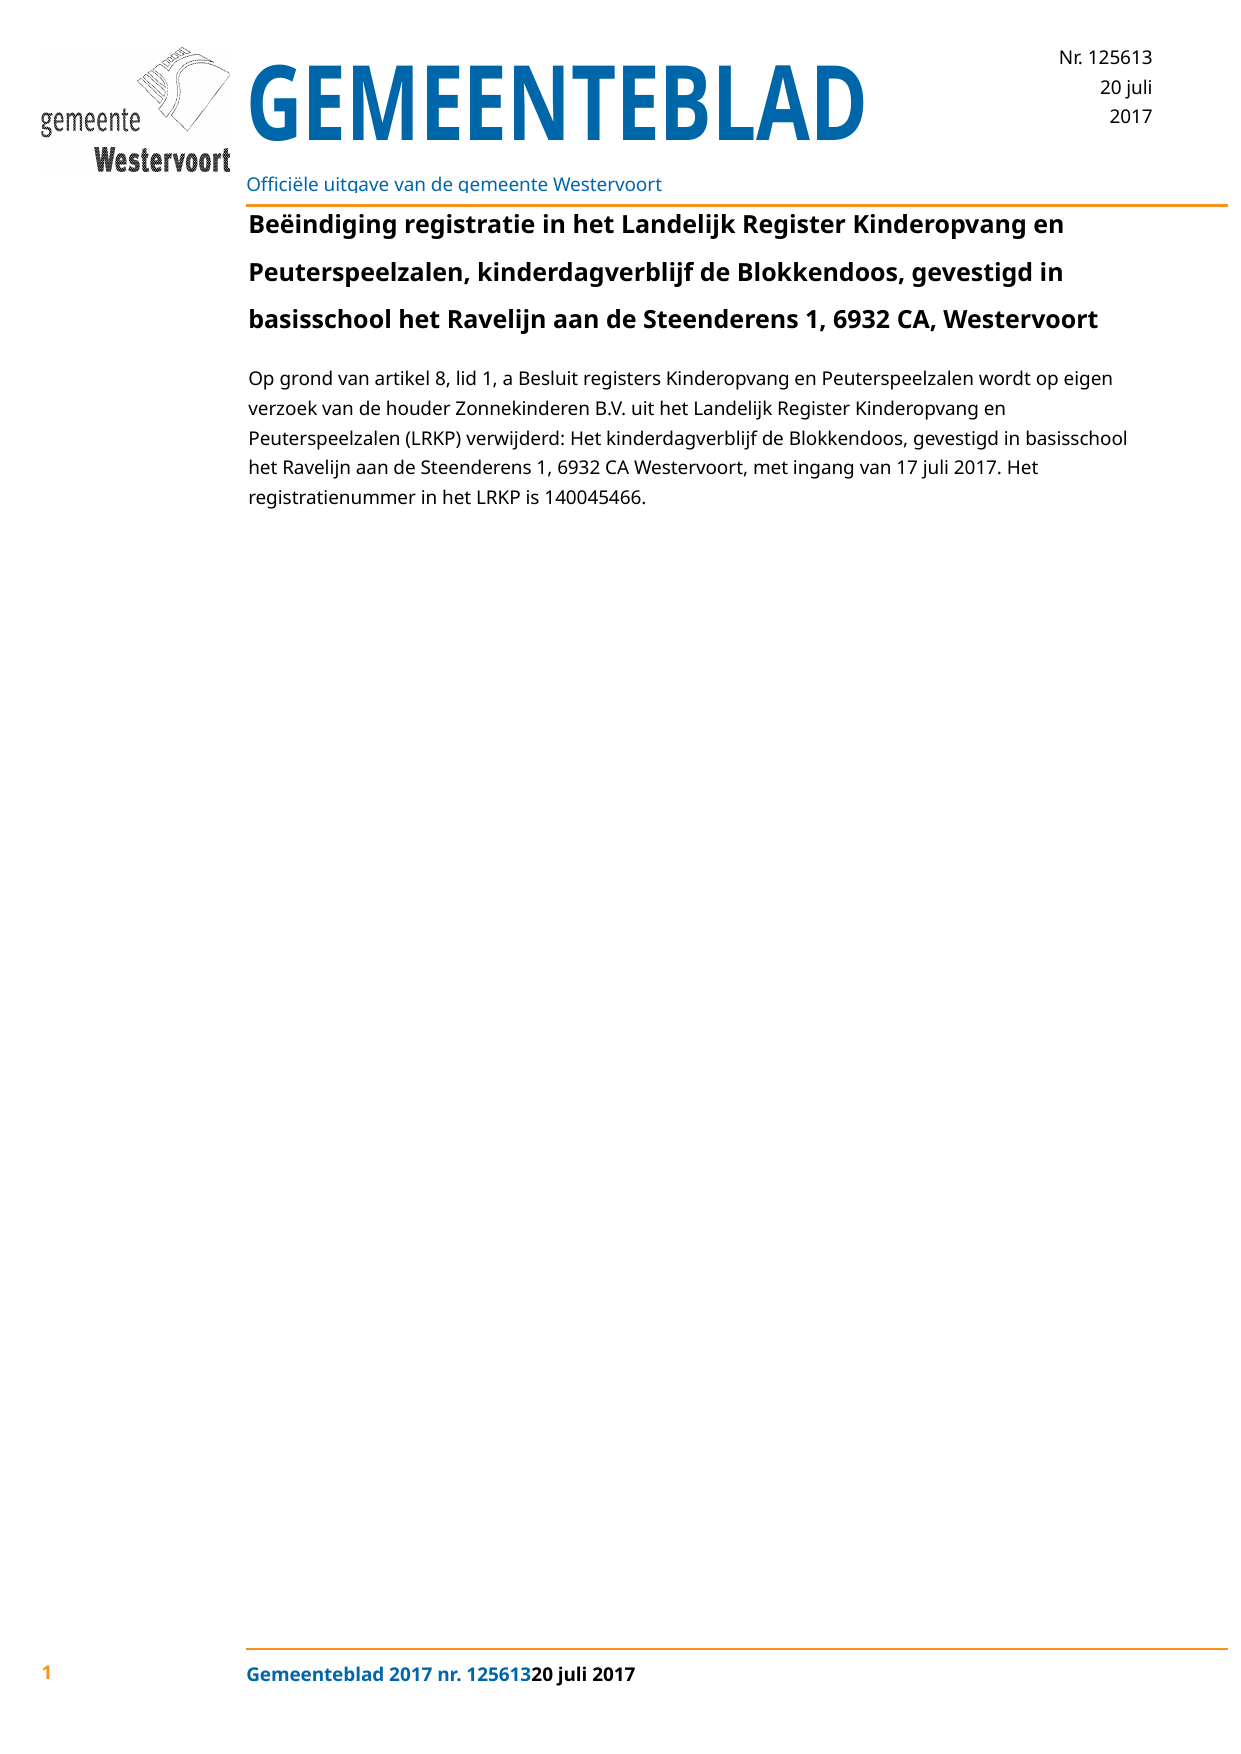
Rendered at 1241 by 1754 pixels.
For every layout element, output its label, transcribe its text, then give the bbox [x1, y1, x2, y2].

picture [41, 47, 231, 172]
text Beëindiging registratie in het Landelijk Register Kinderopvang en Peuterspeelzalen, kinderdagverblijf de Blokkendoos, gevestigd in basisschool het Ravelijn aan de Steenderens 1, 6932 CA, Westervoort [248, 207, 1152, 336]
text Op grond van artikel 8, lid 1, a Besluit registers Kinderopvang en Peuterspeelzalen wordt op eigen verzoek van de houder Zonnekinderen B.V. uit het Landelijk Register Kinderopvang en Peuterspeelzalen (LRKP) verwijderd: Het kinderdagverblijf de Blokkendoos, gevestigd in basisschool het Ravelijn aan de Steenderens 1, 6932 CA Westervoort, met ingang van 17 juli 2017. Het registratienummer in het LRKP is 140045466. [248, 366, 1152, 509]
